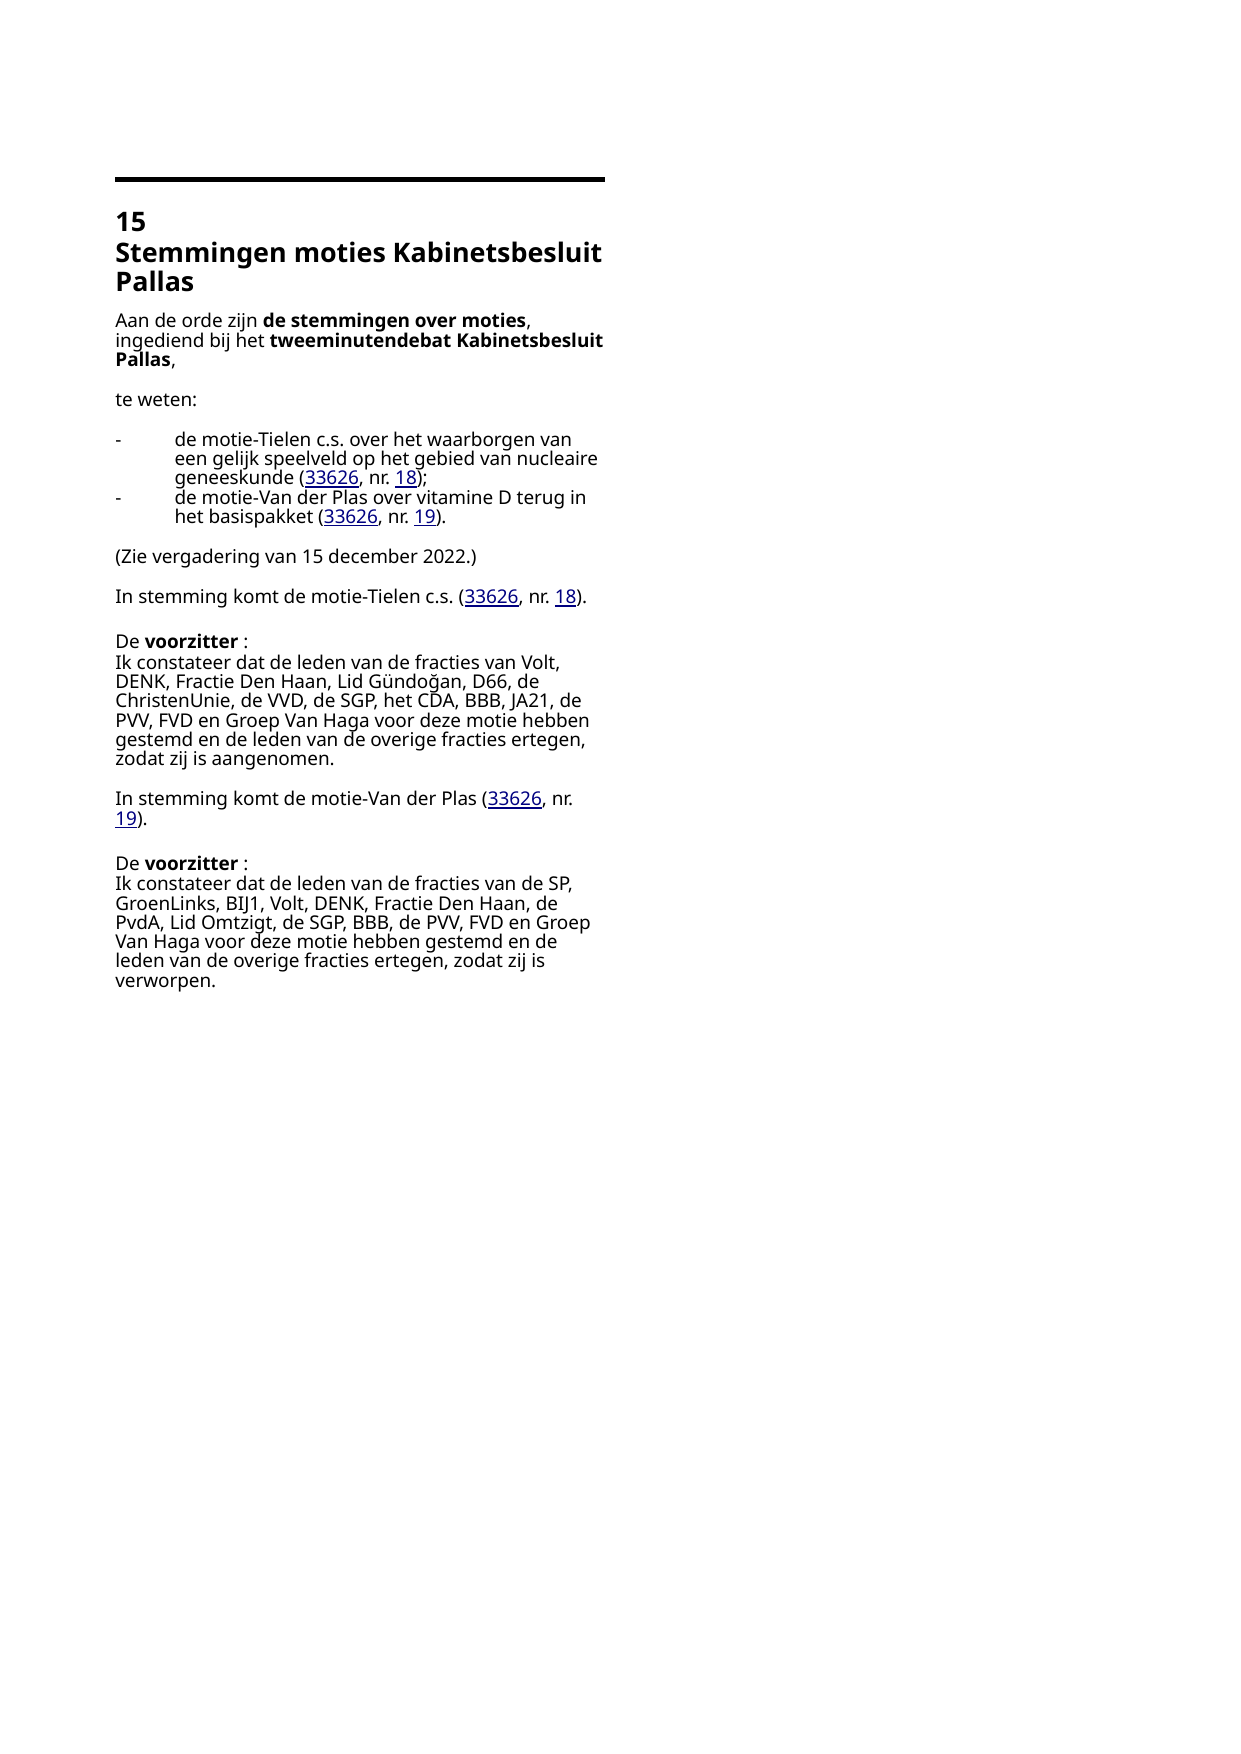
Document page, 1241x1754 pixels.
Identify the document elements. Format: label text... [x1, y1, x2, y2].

text In stemming komt de motie-Van der Plas (33626, nr. 19). [115, 790, 605, 829]
text In stemming komt de motie-Tielen c.s. (33626, nr. 18). [115, 588, 605, 607]
list de motie-Tielen c.s. over het waarborgen van een gelijk speelveld op het gebied van nucleaire geneeskunde (33626, nr. 18); [115, 431, 605, 489]
text Aan de orde zijn de stemmingen over moties, ingediend bij het tweeminutendebat Kabinetsbesluit Pallas, [115, 312, 605, 370]
text te weten: [115, 391, 605, 410]
text Ik constateer dat de leden van de fracties van Volt, DENK, Fractie Den Haan, Lid Gündoğan, D66, de ChristenUnie, de VVD, de SGP, het CDA, BBB, JA21, de PVV, FVD en Groep Van Haga voor deze motie hebben gestemd en de leden van de overige fracties ertegen, zodat zij is aangenomen. [115, 654, 605, 769]
list de motie-Van der Plas over vitamine D terug in het basispakket (33626, nr. 19). [115, 489, 605, 527]
text (Zie vergadering van 15 december 2022.) [115, 548, 605, 567]
text De voorzitter : [115, 628, 605, 654]
text 15 [115, 203, 605, 239]
text De voorzitter : [115, 850, 605, 875]
text Stemmingen moties Kabinetsbesluit Pallas [115, 239, 605, 312]
text Ik constateer dat de leden van de fracties van de SP, GroenLinks, BIJ1, Volt, DENK, Fractie Den Haan, de PvdA, Lid Omtzigt, de SGP, BBB, de PVV, FVD en Groep Van Haga voor deze motie hebben gestemd en de leden van de overige fracties ertegen, zodat zij is verworpen. [115, 875, 605, 991]
